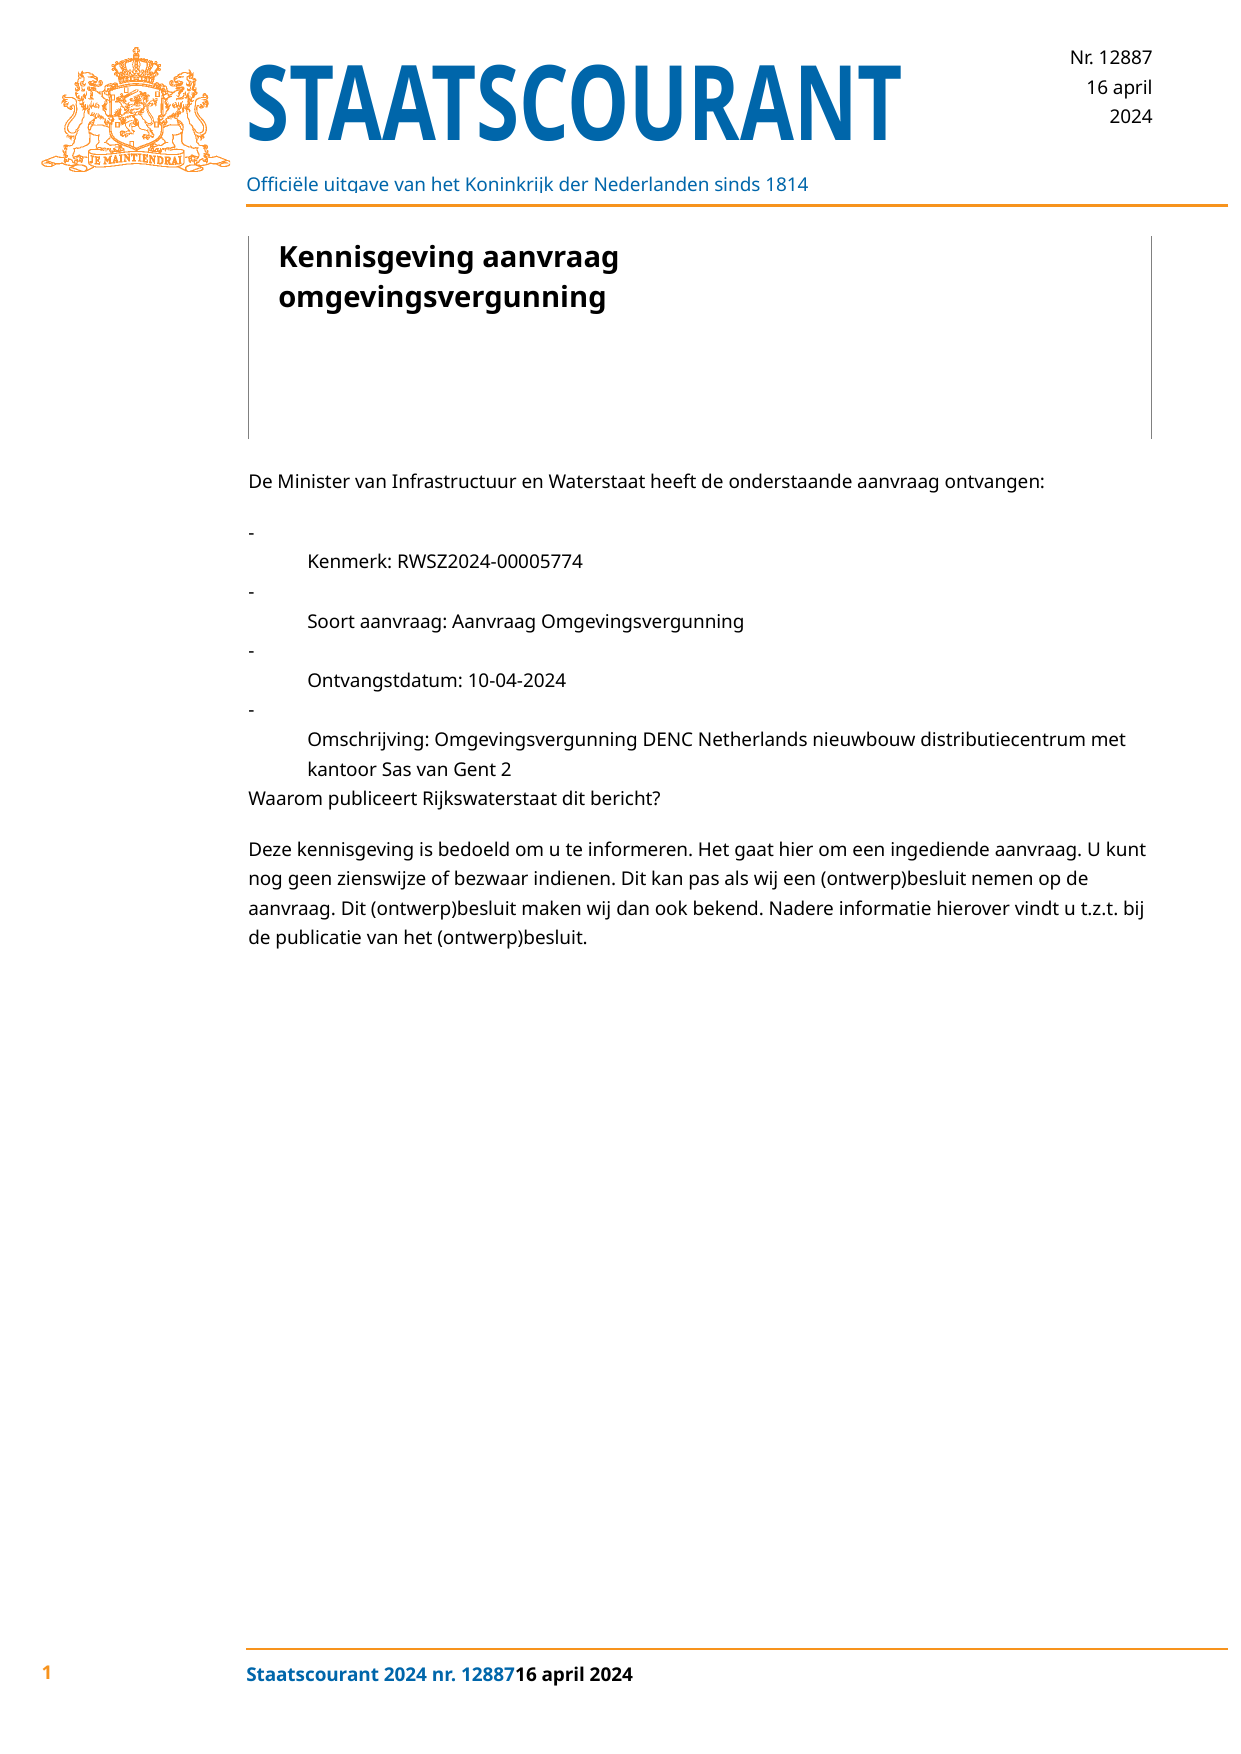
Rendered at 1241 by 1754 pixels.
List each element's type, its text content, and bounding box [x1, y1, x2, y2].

text De Minister van Infrastructuur en Waterstaat heeft de onderstaande aanvraag ontvangen: [248, 469, 1152, 494]
table_header [850, 236, 912, 413]
text Deze kennisgeving is bedoeld om u te informeren. Het gaat hier om een ingediende aanvraag. U kunt nog geen zienswijze of bezwaar indienen. Dit kan pas als wij een (ontwerp)besluit nemen op de aanvraag. Dit (ontwerp)besluit maken wij dan ook bekend. Nadere informatie hierover vindt u t.z.t. bij de publicatie van het (ontwerp)besluit. [248, 836, 1152, 950]
list Omschrijving: Omgevingsvergunning DENC Netherlands nieuwbouw distributiecentrum met kantoor Sas van Gent 2 [248, 726, 1152, 781]
table_header [1090, 236, 1151, 413]
table_header Kennisgeving aanvraag omgevingsvergunning [249, 236, 850, 439]
text Waarom publiceert Rijkswaterstaat dit bericht? [248, 785, 1152, 811]
list Ontvangstdatum: 10-04-2024 [248, 667, 1152, 693]
picture [912, 236, 1090, 414]
picture [41, 47, 231, 172]
table_header [850, 414, 1151, 439]
list Soort aanvraag: Aanvraag Omgevingsvergunning [248, 608, 1152, 633]
list Kenmerk: RWSZ2024-00005774 [248, 549, 1152, 574]
